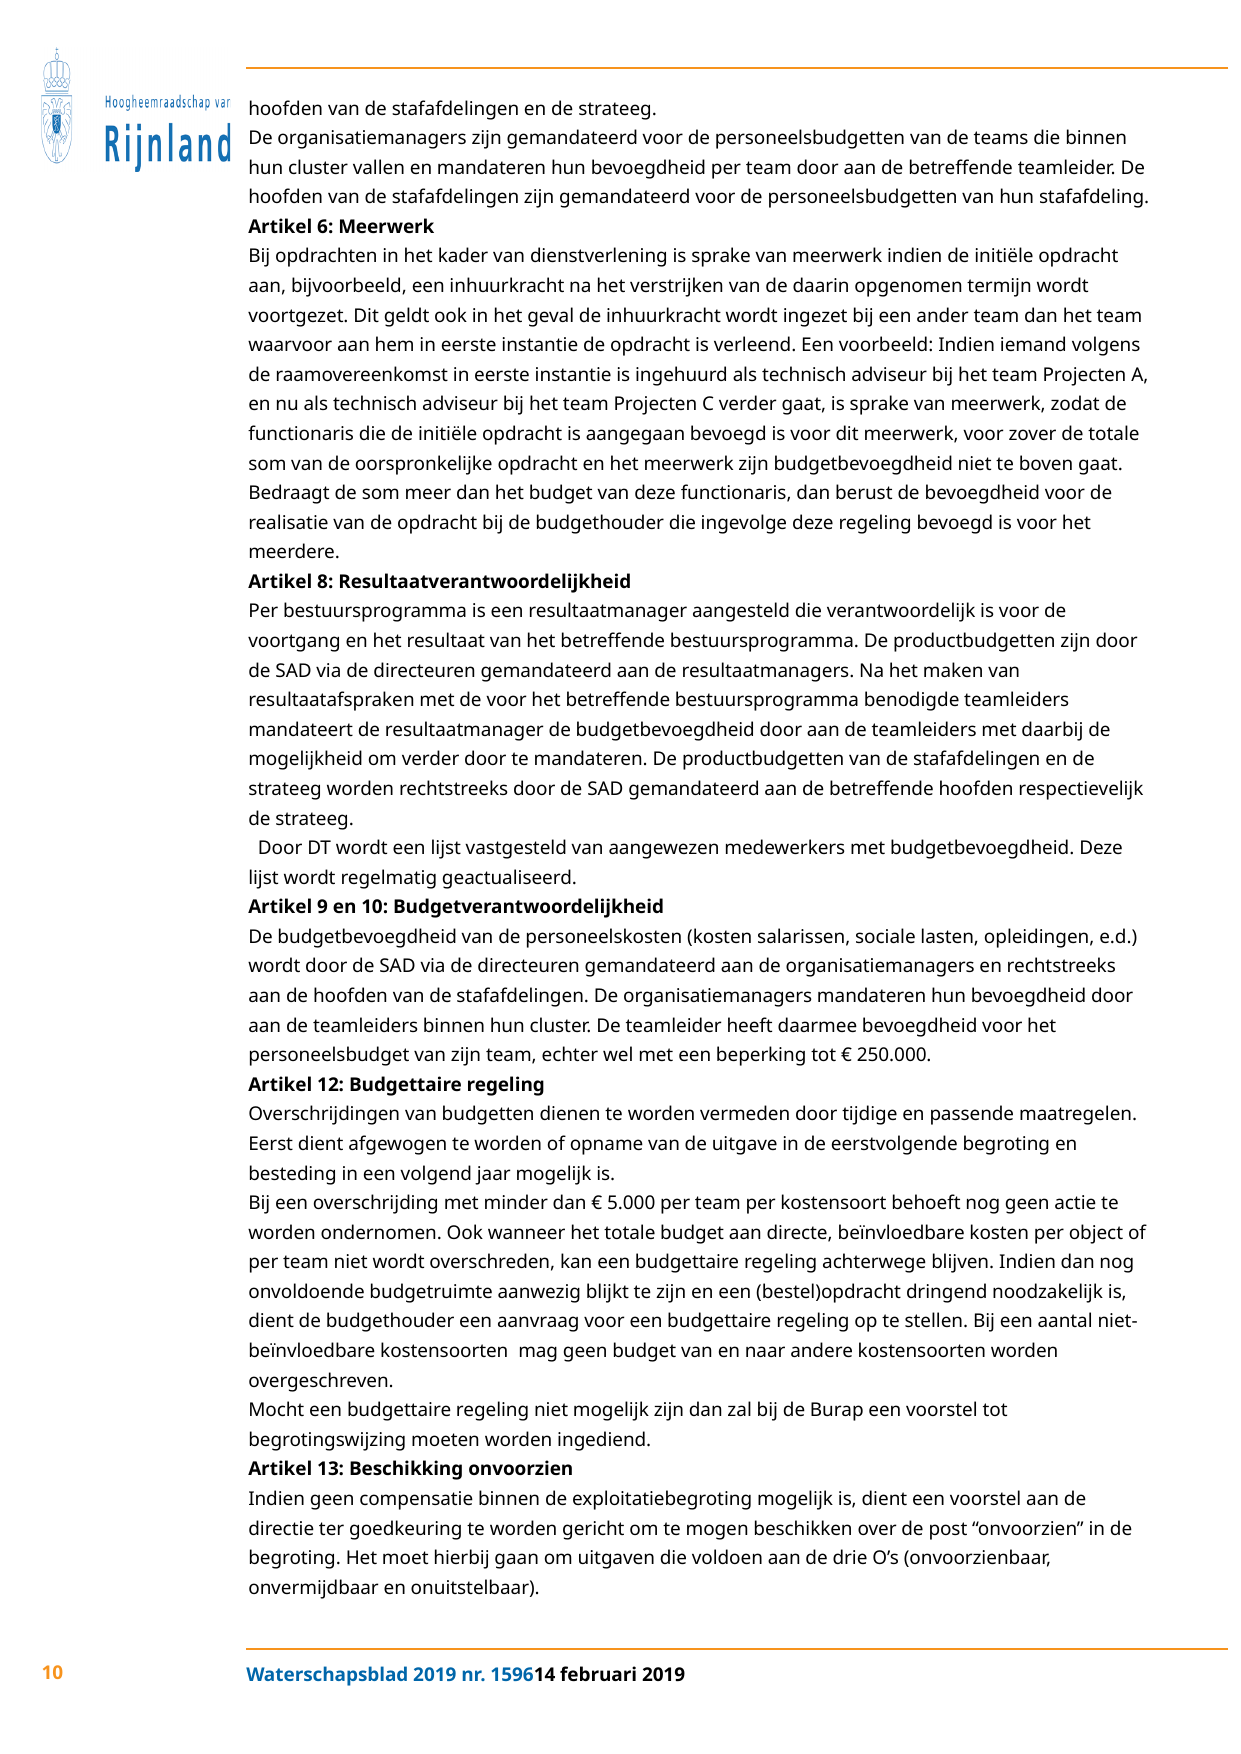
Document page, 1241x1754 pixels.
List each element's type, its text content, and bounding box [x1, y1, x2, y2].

text Artikel 8: Resultaatverantwoordelijkheid [248, 568, 1152, 594]
text Door DT wordt een lijst vastgesteld van aangewezen medewerkers met budgetbevoegdheid. Deze lijst wordt regelmatig geactualiseerd. [248, 834, 1152, 890]
text Artikel 9 en 10: Budgetverantwoordelijkheid [248, 893, 1152, 919]
text Per bestuursprogramma is een resultaatmanager aangesteld die verantwoordelijk is voor de voortgang en het resultaat van het betreffende bestuursprogramma. De productbudgetten zijn door de SAD via de directeuren gemandateerd aan de resultaatmanagers. Na het maken van resultaatafspraken met de voor het betreffende bestuursprogramma benodigde teamleiders mandateert de resultaatmanager de budgetbevoegdheid door aan de teamleiders met daarbij de mogelijkheid om verder door te mandateren. De productbudgetten van de stafafdelingen en de strateeg worden rechtstreeks door de SAD gemandateerd aan de betreffende hoofden respectievelijk de strateeg. [248, 598, 1152, 831]
text Indien geen compensatie binnen de exploitatiebegroting mogelijk is, dient een voorstel aan de directie ter goedkeuring te worden gericht om te mogen beschikken over de post “onvoorzien” in de begroting. Het moet hierbij gaan om uitgaven die voldoen aan de drie O’s (onvoorzienbaar, onvermijdbaar en onuitstelbaar). [248, 1485, 1152, 1600]
picture [41, 47, 231, 172]
text Bij een overschrijding met minder dan € 5.000 per team per kostensoort behoeft nog geen actie te worden ondernomen. Ook wanneer het totale budget aan directe, beïnvloedbare kosten per object of per team niet wordt overschreden, kan een budgettaire regeling achterwege blijven. Indien dan nog onvoldoende budgetruimte aanwezig blijkt te zijn en een (bestel)opdracht dringend noodzakelijk is, dient de budgethouder een aanvraag voor een budgettaire regeling op te stellen. Bij een aantal niet-beïnvloedbare kostensoorten mag geen budget van en naar andere kostensoorten worden overgeschreven. [248, 1189, 1152, 1393]
text De budgetbevoegdheid van de personeelskosten (kosten salarissen, sociale lasten, opleidingen, e.d.) wordt door de SAD via de directeuren gemandateerd aan de organisatiemanagers en rechtstreeks aan de hoofden van de stafafdelingen. De organisatiemanagers mandateren hun bevoegdheid door aan de teamleiders binnen hun cluster. De teamleider heeft daarmee bevoegdheid voor het personeelsbudget van zijn team, echter wel met een beperking tot € 250.000. [248, 923, 1152, 1067]
text Artikel 12: Budgettaire regeling [248, 1071, 1152, 1097]
text hoofden van de stafafdelingen en de strateeg. [248, 95, 1152, 121]
text Artikel 6: Meerwerk [248, 213, 1152, 239]
text Mocht een budgettaire regeling niet mogelijk zijn dan zal bij de Burap een voorstel tot begrotingswijzing moeten worden ingediend. [248, 1396, 1152, 1452]
text De organisatiemanagers zijn gemandateerd voor de personeelsbudgetten van de teams die binnen hun cluster vallen en mandateren hun bevoegdheid per team door aan de betreffende teamleider. De hoofden van de stafafdelingen zijn gemandateerd voor de personeelsbudgetten van hun stafafdeling. [248, 124, 1152, 209]
text Artikel 13: Beschikking onvoorzien [248, 1456, 1152, 1481]
text Overschrijdingen van budgetten dienen te worden vermeden door tijdige en passende maatregelen. Eerst dient afgewogen te worden of opname van de uitgave in de eerstvolgende begroting en besteding in een volgend jaar mogelijk is. [248, 1101, 1152, 1186]
text Bij opdrachten in het kader van dienstverlening is sprake van meerwerk indien de initiële opdracht aan, bijvoorbeeld, een inhuurkracht na het verstrijken van de daarin opgenomen termijn wordt voortgezet. Dit geldt ook in het geval de inhuurkracht wordt ingezet bij een ander team dan het team waarvoor aan hem in eerste instantie de opdracht is verleend. Een voorbeeld: Indien iemand volgens de raamovereenkomst in eerste instantie is ingehuurd als technisch adviseur bij het team Projecten A, en nu als technisch adviseur bij het team Projecten C verder gaat, is sprake van meerwerk, zodat de functionaris die de initiële opdracht is aangegaan bevoegd is voor dit meerwerk, voor zover de totale som van de oorspronkelijke opdracht en het meerwerk zijn budgetbevoegdheid niet te boven gaat. Bedraagt de som meer dan het budget van deze functionaris, dan berust de bevoegdheid voor de realisatie van de opdracht bij de budgethouder die ingevolge deze regeling bevoegd is voor het meerdere. [248, 243, 1152, 564]
